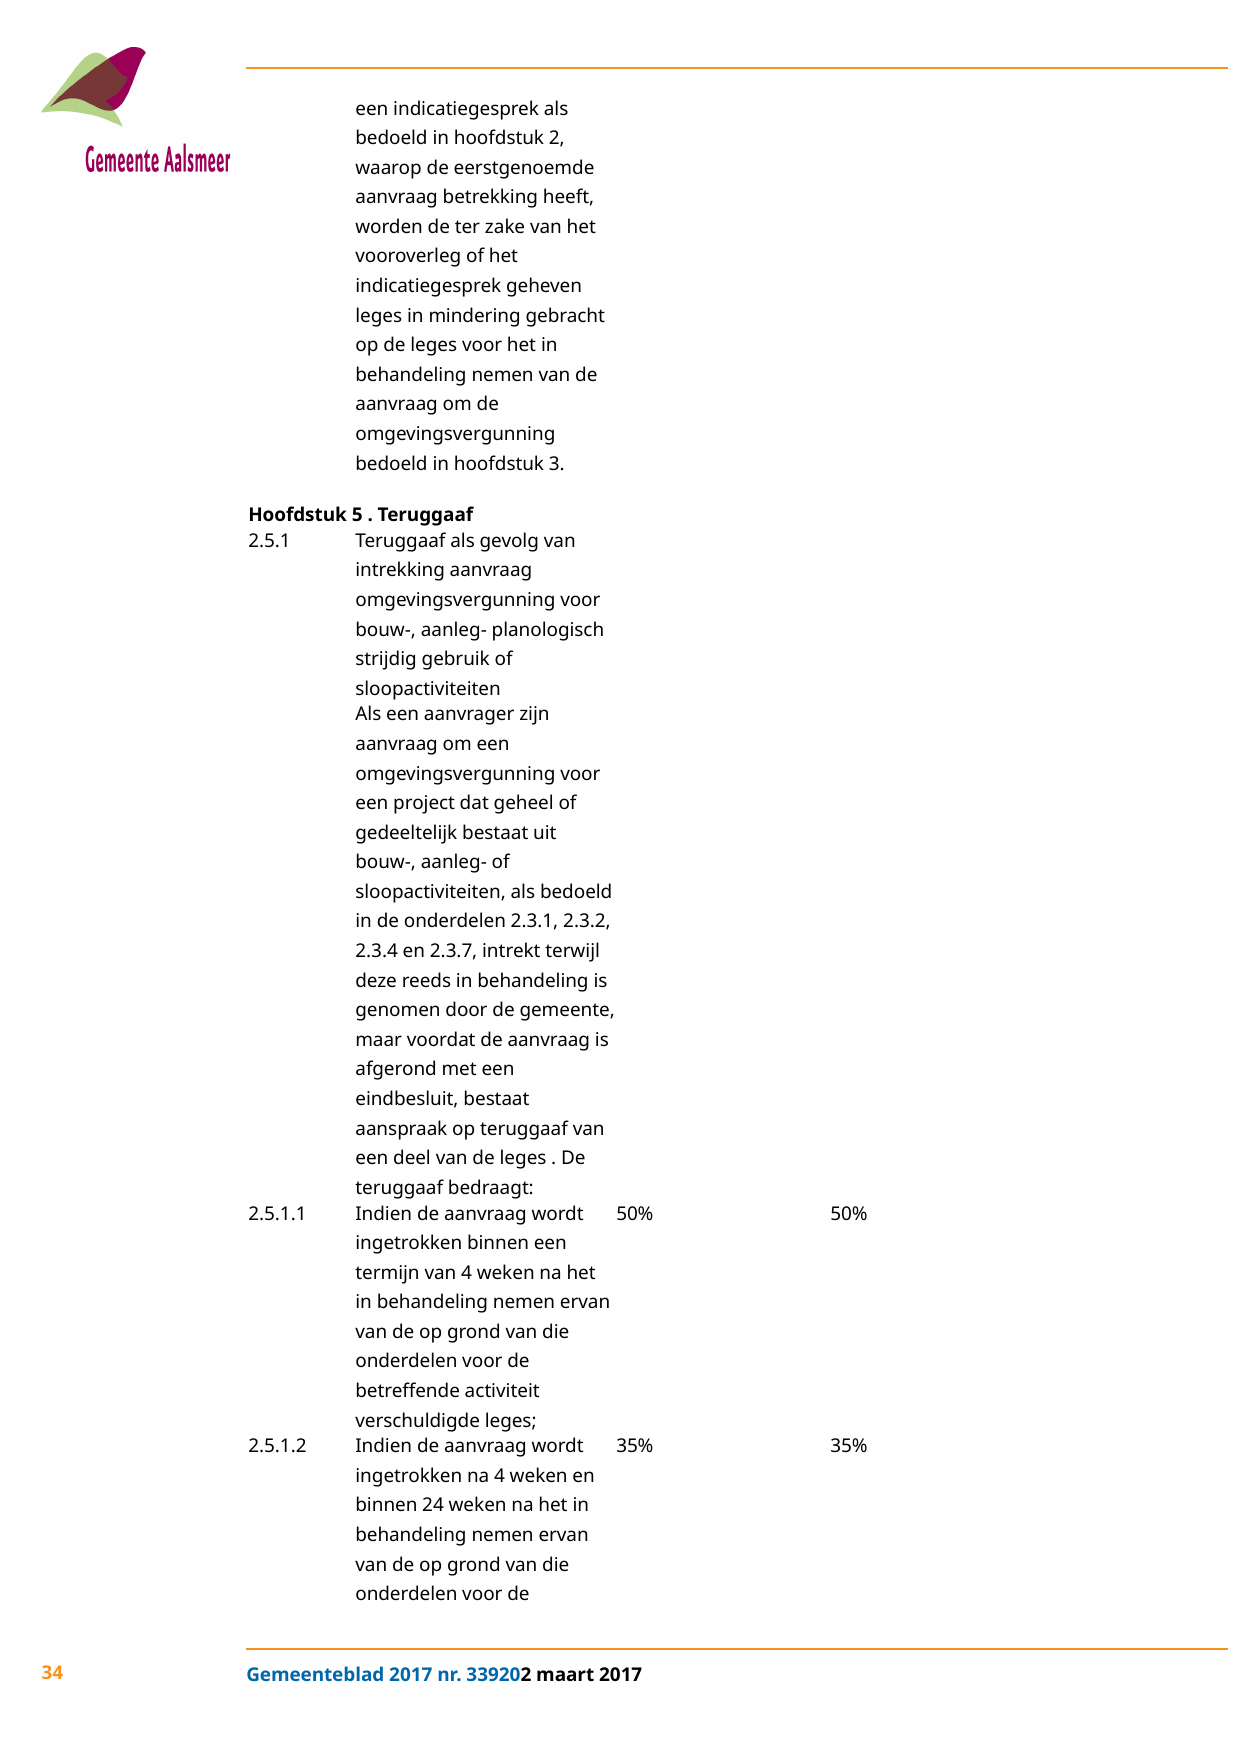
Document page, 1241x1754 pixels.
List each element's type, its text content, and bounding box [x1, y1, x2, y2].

table_cell [830, 701, 1044, 1200]
table_cell [248, 701, 355, 1200]
table_cell 35% [830, 1433, 1044, 1606]
table_cell [616, 95, 830, 476]
table_cell 2.5.1.1 [248, 1200, 355, 1432]
table_cell 2.5.1 [248, 527, 355, 701]
table_cell een indicatiegesprek als bedoeld in hoofdstuk 2, waarop de eerstgenoemde aanvraag betrekking heeft, worden de ter zake van het vooroverleg of het indicatiegesprek geheven leges in mindering gebracht op de leges voor het in behandeling nemen van de aanvraag om de omgevingsvergunning bedoeld in hoofdstuk 3. [355, 95, 616, 476]
table_cell 2.5.1.2 [248, 1433, 355, 1606]
table_cell [616, 701, 830, 1200]
table_cell Hoofdstuk 5 . Teruggaaf [248, 501, 1044, 527]
table_cell 50% [830, 1200, 1044, 1432]
picture [41, 47, 231, 172]
table_cell Indien de aanvraag wordt ingetrokken na 4 weken en binnen 24 weken na het in behandeling nemen ervan van de op grond van die onderdelen voor de [355, 1433, 616, 1606]
table_cell [248, 476, 1044, 501]
table_cell Teruggaaf als gevolg van intrekking aanvraag omgevingsvergunning voor bouw-, aanleg- planologisch strijdig gebruik of sloopactiviteiten [355, 527, 616, 701]
table_cell [830, 527, 1044, 701]
table_cell [248, 95, 355, 476]
table_cell [616, 527, 830, 701]
table_cell [830, 95, 1044, 476]
table_cell 35% [616, 1433, 830, 1606]
table_cell Indien de aanvraag wordt ingetrokken binnen een termijn van 4 weken na het in behandeling nemen ervan van de op grond van die onderdelen voor de betreffende activiteit verschuldigde leges; [355, 1200, 616, 1432]
table_cell 50% [616, 1200, 830, 1432]
table_cell Als een aanvrager zijn aanvraag om een omgevingsvergunning voor een project dat geheel of gedeeltelijk bestaat uit bouw-, aanleg- of sloopactiviteiten, als bedoeld in de onderdelen 2.3.1, 2.3.2, 2.3.4 en 2.3.7, intrekt terwijl deze reeds in behandeling is genomen door de gemeente, maar voordat de aanvraag is afgerond met een eindbesluit, bestaat aanspraak op teruggaaf van een deel van de leges . De teruggaaf bedraagt: [355, 701, 616, 1200]
